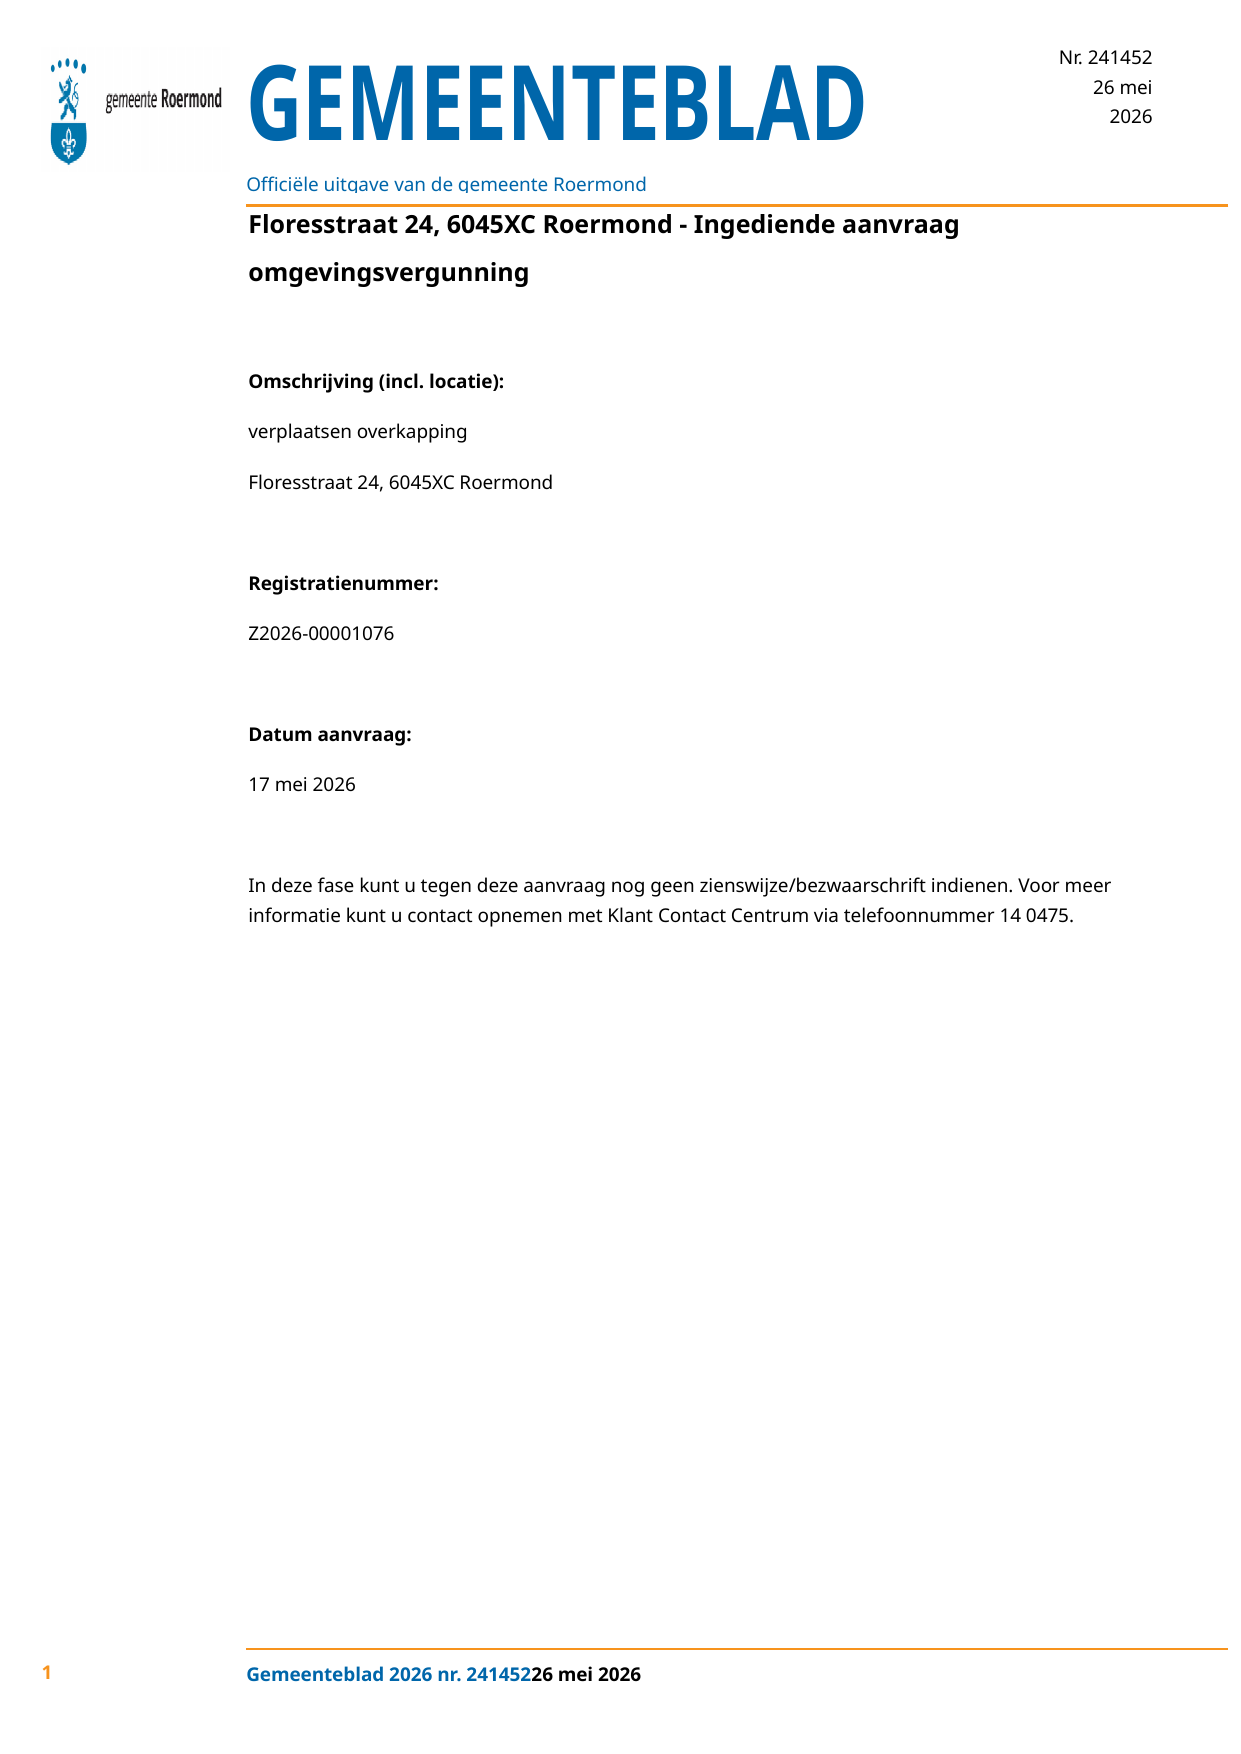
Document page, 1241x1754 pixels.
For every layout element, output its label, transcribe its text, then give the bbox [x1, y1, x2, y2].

text verplaatsen overkapping [248, 419, 1152, 444]
text Floresstraat 24, 6045XC Roermond [248, 469, 1152, 495]
text Floresstraat 24, 6045XC Roermond - Ingediende aanvraag omgevingsvergunning [248, 207, 1152, 288]
text Omschrijving (incl. locatie): [248, 368, 1152, 394]
text Datum aanvraag: [248, 721, 1152, 747]
text Z2026-00001076 [248, 620, 1152, 646]
picture [41, 47, 231, 172]
text 17 mei 2026 [248, 772, 1152, 797]
text Registratienummer: [248, 570, 1152, 596]
text In deze fase kunt u tegen deze aanvraag nog geen zienswijze/bezwaarschrift indienen. Voor meer informatie kunt u contact opnemen met Klant Contact Centrum via telefoonnummer 14 0475. [248, 872, 1152, 928]
